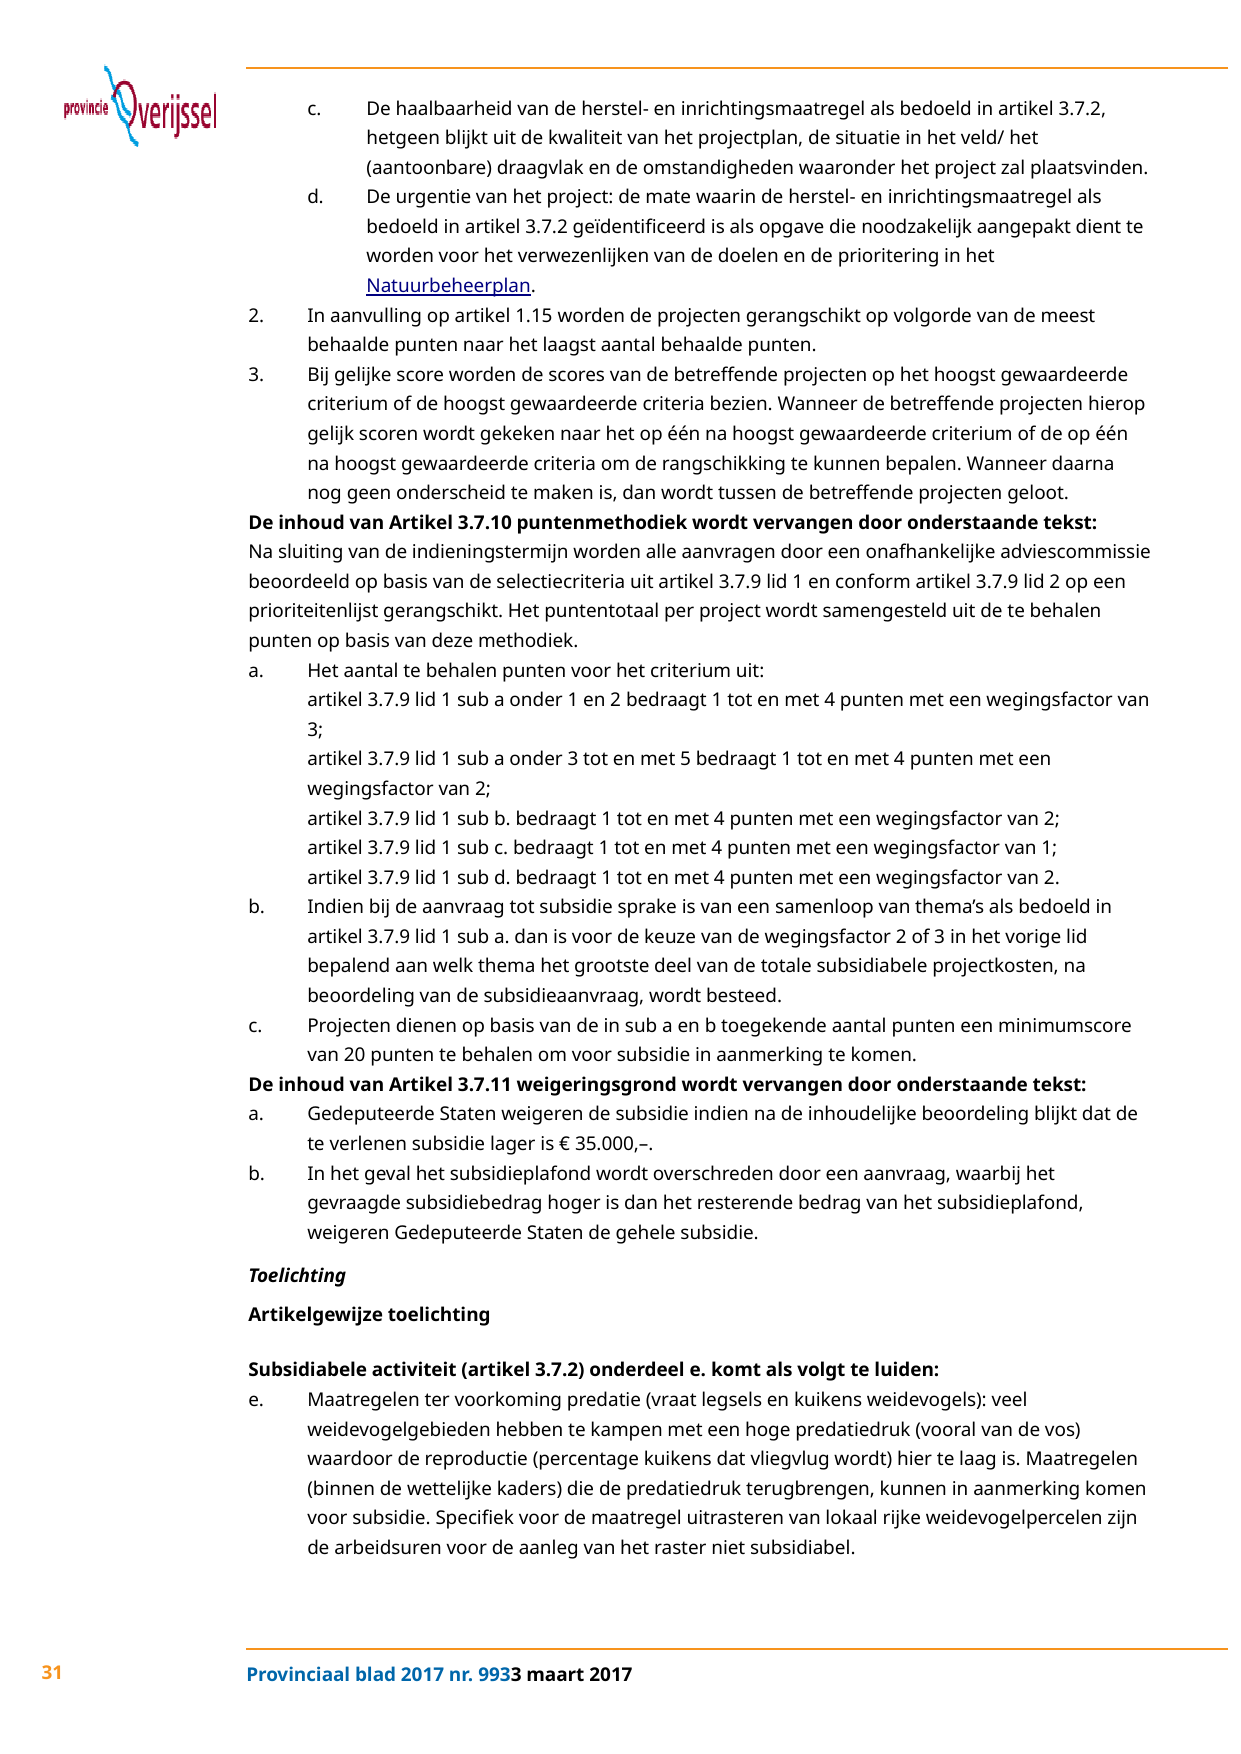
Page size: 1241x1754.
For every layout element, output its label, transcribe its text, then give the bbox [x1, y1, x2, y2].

list artikel 3.7.9 lid 1 sub a onder 3 tot en met 5 bedraagt 1 tot en met 4 punten met een wegingsfactor van 2; [248, 746, 1152, 801]
list Indien bij de aanvraag tot subsidie sprake is van een samenloop van thema’s als bedoeld in artikel 3.7.9 lid 1 sub a. dan is voor de keuze van de wegingsfactor 2 of 3 in het vorige lid bepalend aan welk thema het grootste deel van de totale subsidiabele projectkosten, na beoordeling van de subsidieaanvraag, wordt besteed. [248, 893, 1152, 1008]
list artikel 3.7.9 lid 1 sub c. bedraagt 1 tot en met 4 punten met een wegingsfactor van 1; [248, 834, 1152, 860]
list artikel 3.7.9 lid 1 sub a onder 1 en 2 bedraagt 1 tot en met 4 punten met een wegingsfactor van 3; [248, 686, 1152, 742]
text Subsidiabele activiteit (artikel 3.7.2) onderdeel e. komt als volgt te luiden: [248, 1357, 1152, 1382]
list In aanvulling op artikel 1.15 worden de projecten gerangschikt op volgorde van de meest behaalde punten naar het laagst aantal behaalde punten. [248, 302, 1152, 357]
list Gedeputeerde Staten weigeren de subsidie indien na de inhoudelijke beoordeling blijkt dat de te verlenen subsidie lager is € 35.000,–. [248, 1101, 1152, 1156]
list Projecten dienen op basis van de in sub a en b toegekende aantal punten een minimumscore van 20 punten te behalen om voor subsidie in aanmerking te komen. [248, 1012, 1152, 1067]
list De haalbaarheid van de herstel- en inrichtingsmaatregel als bedoeld in artikel 3.7.2, hetgeen blijkt uit de kwaliteit van het projectplan, de situatie in het veld/ het (aantoonbare) draagvlak en de omstandigheden waaronder het project zal plaatsvinden. [307, 95, 1152, 180]
list artikel 3.7.9 lid 1 sub d. bedraagt 1 tot en met 4 punten met een wegingsfactor van 2. [248, 864, 1152, 890]
text De inhoud van Artikel 3.7.10 puntenmethodiek wordt vervangen door onderstaande tekst: [248, 509, 1152, 535]
list In het geval het subsidieplafond wordt overschreden door een aanvraag, waarbij het gevraagde subsidiebedrag hoger is dan het resterende bedrag van het subsidieplafond, weigeren Gedeputeerde Staten de gehele subsidie. [248, 1160, 1152, 1245]
picture [41, 47, 231, 172]
list Bij gelijke score worden de scores van de betreffende projecten op het hoogst gewaardeerde criterium of de hoogst gewaardeerde criteria bezien. Wanneer de betreffende projecten hierop gelijk scoren wordt gekeken naar het op één na hoogst gewaardeerde criterium of de op één na hoogst gewaardeerde criteria om de rangschikking te kunnen bepalen. Wanneer daarna nog geen onderscheid te maken is, dan wordt tussen de betreffende projecten geloot. [248, 361, 1152, 505]
text De inhoud van Artikel 3.7.11 weigeringsgrond wordt vervangen door onderstaande tekst: [248, 1071, 1152, 1097]
text Artikelgewijze toelichting [248, 1301, 1152, 1327]
text Na sluiting van de indieningstermijn worden alle aanvragen door een onafhankelijke adviescommissie beoordeeld op basis van de selectiecriteria uit artikel 3.7.9 lid 1 en conform artikel 3.7.9 lid 2 op een prioriteitenlijst gerangschikt. Het puntentotaal per project wordt samengesteld uit de te behalen punten op basis van deze methodiek. [248, 538, 1152, 653]
list artikel 3.7.9 lid 1 sub b. bedraagt 1 tot en met 4 punten met een wegingsfactor van 2; [248, 805, 1152, 831]
list Het aantal te behalen punten voor het criterium uit: [248, 657, 1152, 683]
text Toelichting [248, 1262, 1152, 1288]
list De urgentie van het project: de mate waarin de herstel- en inrichtingsmaatregel als bedoeld in artikel 3.7.2 geïdentificeerd is als opgave die noodzakelijk aangepakt dient te worden voor het verwezenlijken van de doelen en de prioritering in het Natuurbeheerplan. [307, 183, 1152, 298]
list Maatregelen ter voorkoming predatie (vraat legsels en kuikens weidevogels): veel weidevogelgebieden hebben te kampen met een hoge predatiedruk (vooral van de vos) waardoor de reproductie (percentage kuikens dat vliegvlug wordt) hier te laag is. Maatregelen (binnen de wettelijke kaders) die de predatiedruk terugbrengen, kunnen in aanmerking komen voor subsidie. Specifiek voor de maatregel uitrasteren van lokaal rijke weidevogelpercelen zijn de arbeidsuren voor de aanleg van het raster niet subsidiabel. [248, 1386, 1152, 1560]
